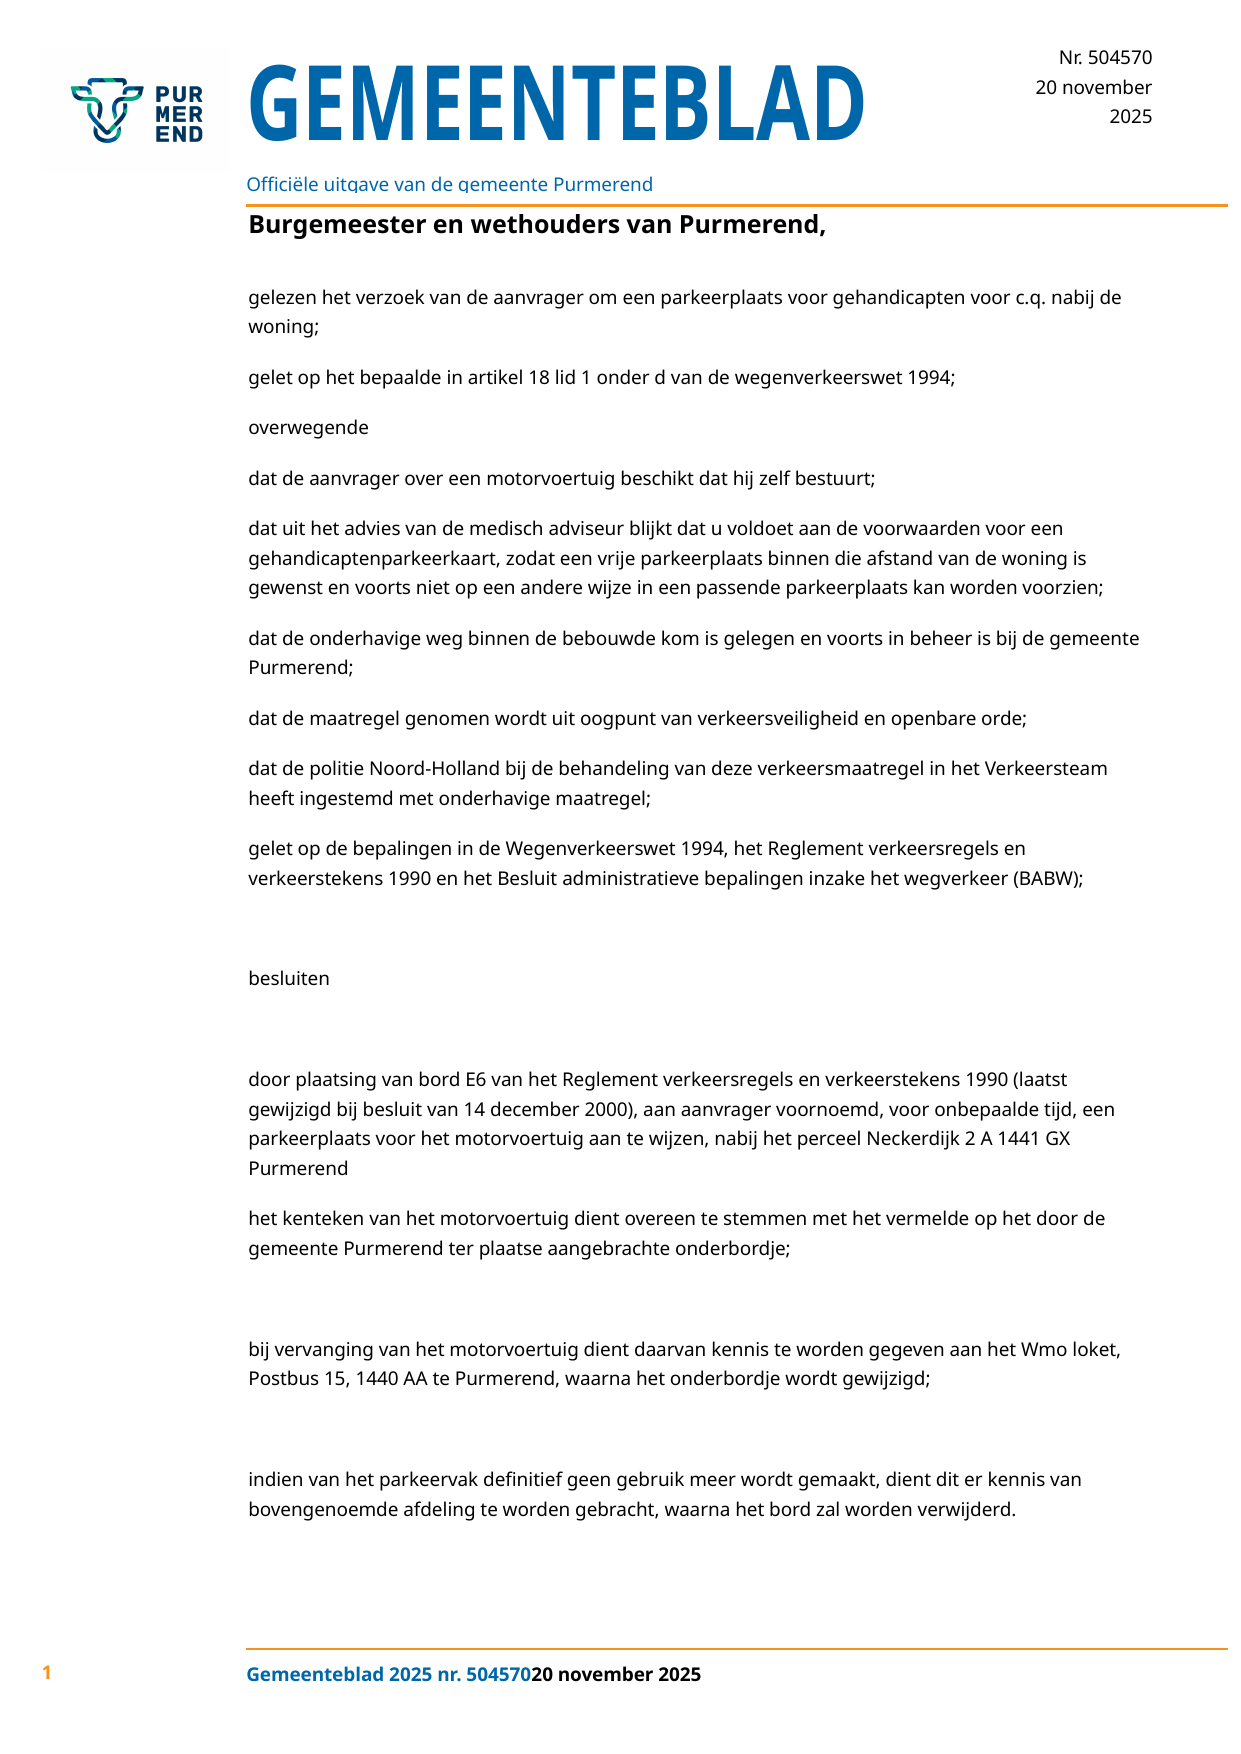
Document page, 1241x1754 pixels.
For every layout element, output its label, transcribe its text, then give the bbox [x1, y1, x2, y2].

text besluiten [248, 966, 1152, 991]
text gelet op de bepalingen in de Wegenverkeerswet 1994, het Reglement verkeersregels en verkeerstekens 1990 en het Besluit administratieve bepalingen inzake het wegverkeer (BABW); [248, 835, 1152, 891]
text gelet op het bepaalde in artikel 18 lid 1 onder d van de wegenverkeerswet 1994; [248, 364, 1152, 390]
text dat de aanvrager over een motorvoertuig beschikt dat hij zelf bestuurt; [248, 465, 1152, 491]
text indien van het parkeervak definitief geen gebruik meer wordt gemaakt, dient dit er kennis van bovengenoemde afdeling te worden gebracht, waarna het bord zal worden verwijderd. [248, 1466, 1152, 1522]
text Burgemeester en wethouders van Purmerend, [248, 207, 1152, 241]
text overwegende [248, 414, 1152, 440]
text het kenteken van het motorvoertuig dient overeen te stemmen met het vermelde op het door de gemeente Purmerend ter plaatse aangebrachte onderbordje; [248, 1206, 1152, 1261]
text door plaatsing van bord E6 van het Reglement verkeersregels en verkeerstekens 1990 (laatst gewijzigd bij besluit van 14 december 2000), aan aanvrager voornoemd, voor onbepaalde tijd, een parkeerplaats voor het motorvoertuig aan te wijzen, nabij het perceel Neckerdijk 2 A 1441 GX Purmerend [248, 1066, 1152, 1181]
text dat uit het advies van de medisch adviseur blijkt dat u voldoet aan de voorwaarden voor een gehandicaptenparkeerkaart, zodat een vrije parkeerplaats binnen die afstand van de woning is gewenst en voorts niet op een andere wijze in een passende parkeerplaats kan worden voorzien; [248, 515, 1152, 600]
text bij vervanging van het motorvoertuig dient daarvan kennis te worden gegeven aan het Wmo loket, Postbus 15, 1440 AA te Purmerend, waarna het onderbordje wordt gewijzigd; [248, 1336, 1152, 1391]
picture [41, 47, 231, 172]
text dat de onderhavige weg binnen de bebouwde kom is gelegen en voorts in beheer is bij de gemeente Purmerend; [248, 625, 1152, 680]
text gelezen het verzoek van de aanvrager om een parkeerplaats voor gehandicapten voor c.q. nabij de woning; [248, 284, 1152, 339]
text dat de politie Noord-Holland bij de behandeling van deze verkeersmaatregel in het Verkeersteam heeft ingestemd met onderhavige maatregel; [248, 755, 1152, 811]
text dat de maatregel genomen wordt uit oogpunt van verkeersveiligheid en openbare orde; [248, 705, 1152, 731]
